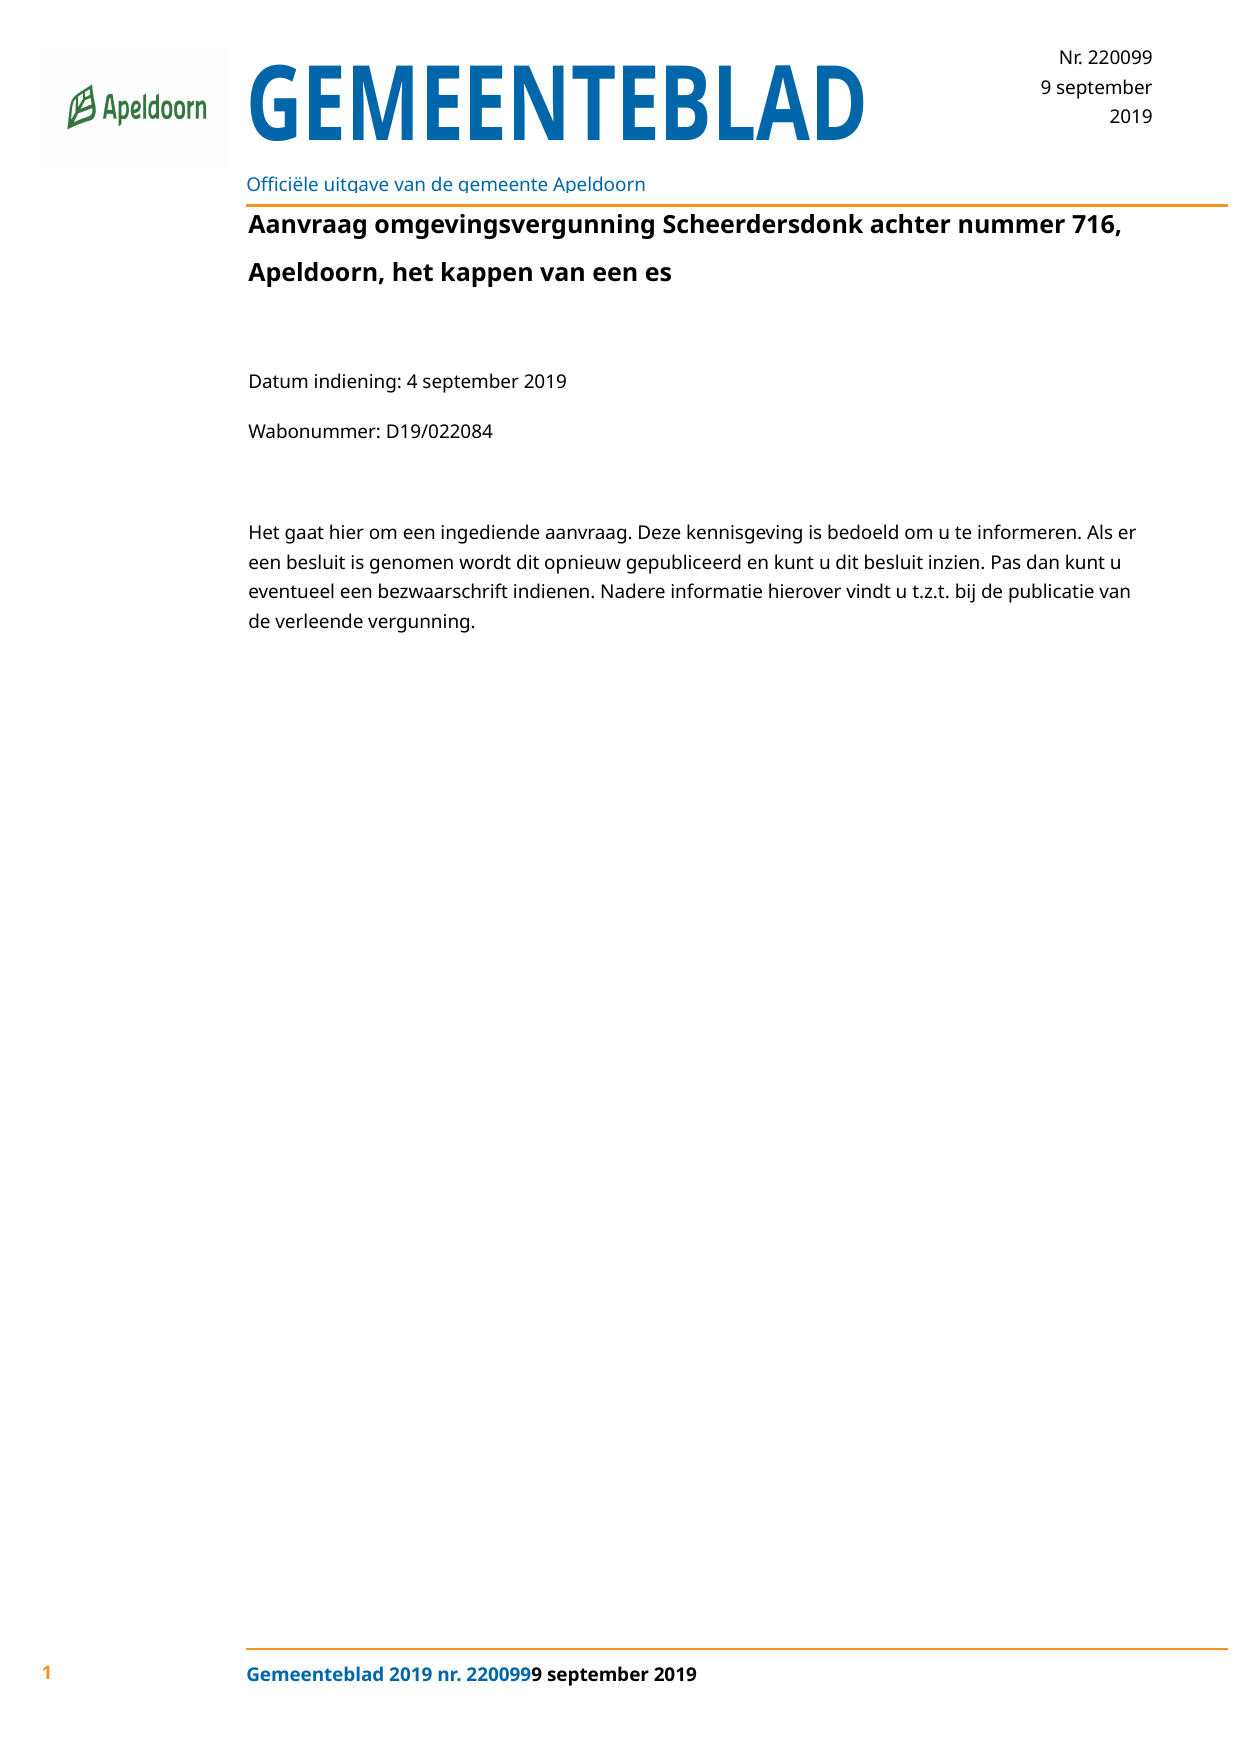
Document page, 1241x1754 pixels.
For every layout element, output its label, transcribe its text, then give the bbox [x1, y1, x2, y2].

text Datum indiening: 4 september 2019 [248, 368, 1152, 394]
text Wabonummer: D19/022084 [248, 419, 1152, 444]
text Aanvraag omgevingsvergunning Scheerdersdonk achter nummer 716, Apeldoorn, het kappen van een es [248, 207, 1152, 288]
picture [41, 47, 231, 172]
text Het gaat hier om een ingediende aanvraag. Deze kennisgeving is bedoeld om u te informeren. Als er een besluit is genomen wordt dit opnieuw gepubliceerd en kunt u dit besluit inzien. Pas dan kunt u eventueel een bezwaarschrift indienen. Nadere informatie hierover vindt u t.z.t. bij de publicatie van de verleende vergunning. [248, 519, 1152, 634]
